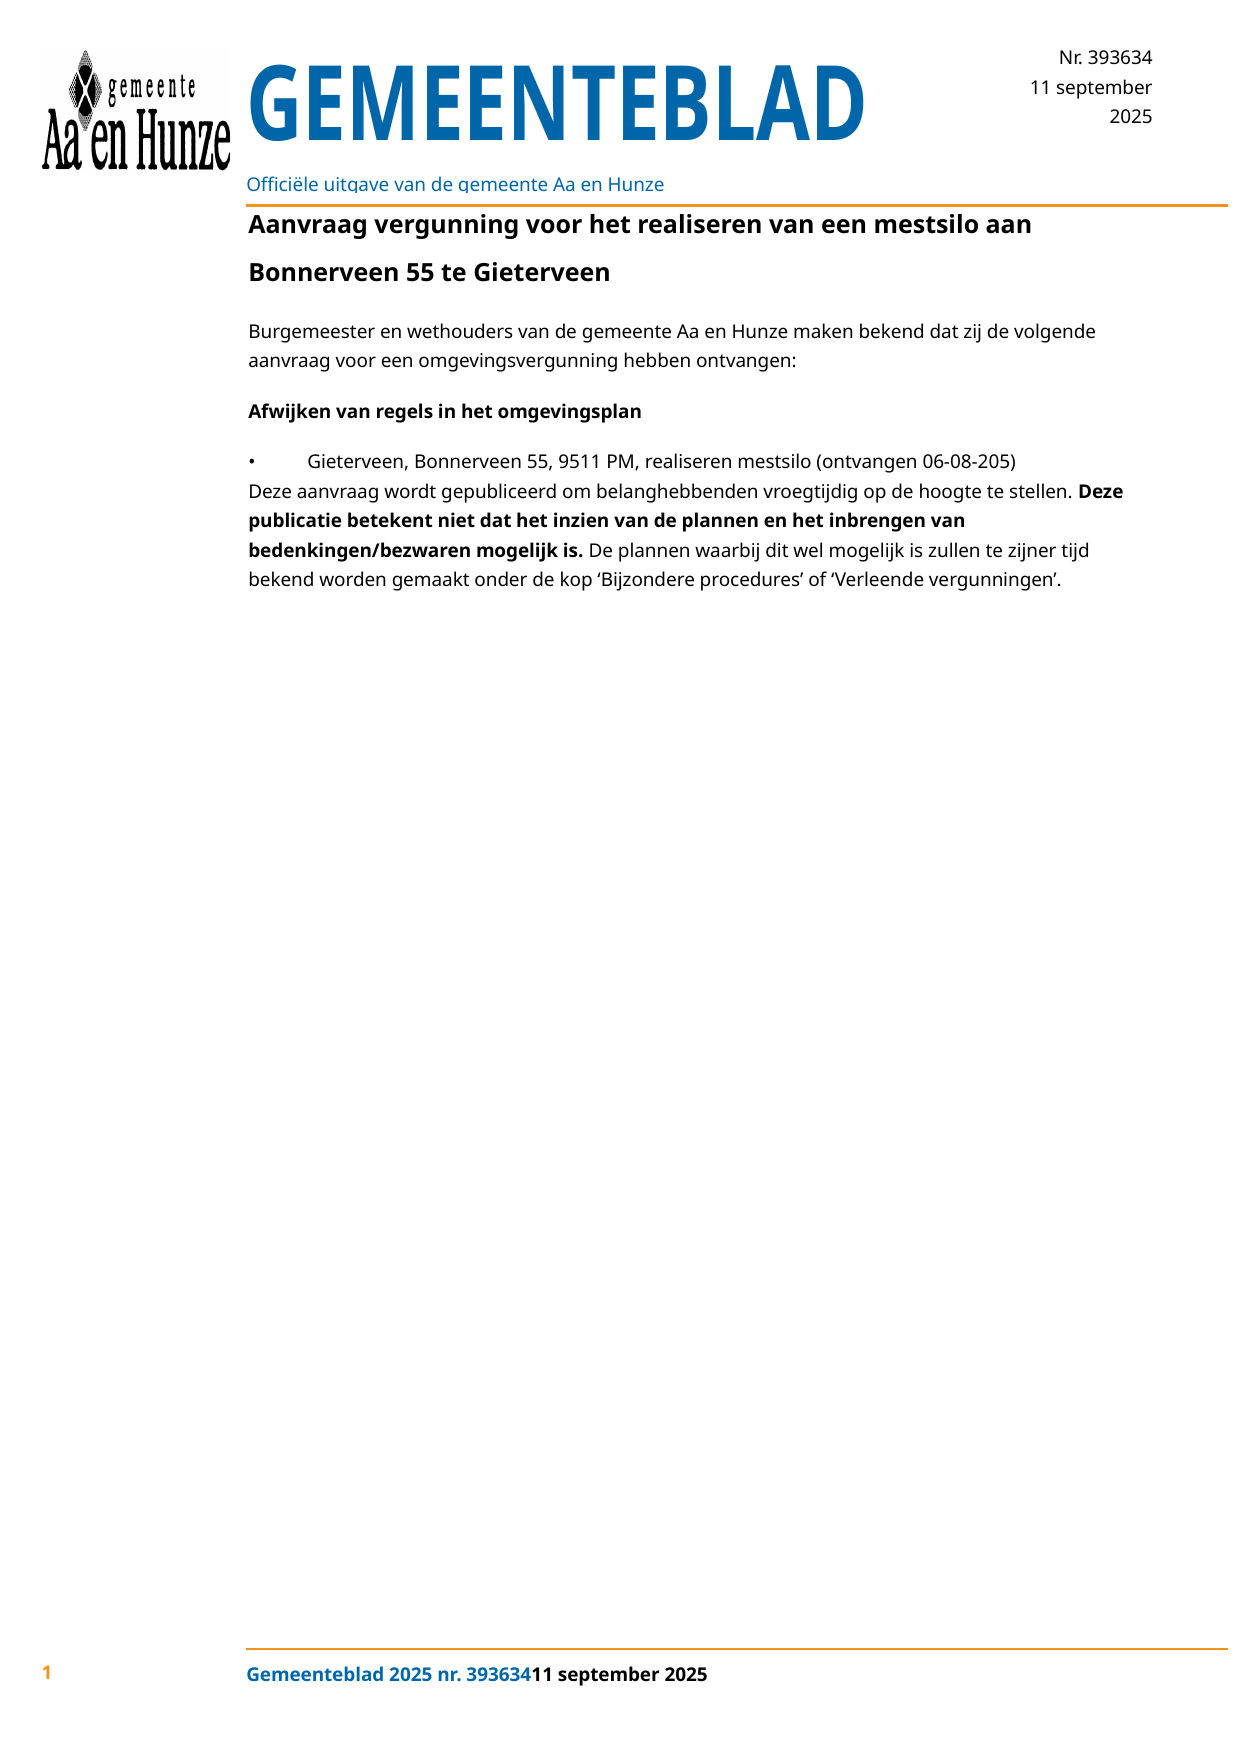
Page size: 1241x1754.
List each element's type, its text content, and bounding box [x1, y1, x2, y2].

text Burgemeester en wethouders van de gemeente Aa en Hunze maken bekend dat zij de volgende aanvraag voor een omgevingsvergunning hebben ontvangen: [248, 318, 1152, 373]
text Aanvraag vergunning voor het realiseren van een mestsilo aan Bonnerveen 55 te Gieterveen [248, 207, 1152, 288]
text Deze aanvraag wordt gepubliceerd om belanghebbenden vroegtijdig op de hoogte te stellen. Deze publicatie betekent niet dat het inzien van de plannen en het inbrengen van bedenkingen/bezwaren mogelijk is. De plannen waarbij dit wel mogelijk is zullen te zijner tijd bekend worden gemaakt onder de kop ‘Bijzondere procedures’ of ‘Verleende vergunningen’. [248, 478, 1152, 592]
picture [41, 47, 231, 172]
list Gieterveen, Bonnerveen 55, 9511 PM, realiseren mestsilo (ontvangen 06-08-205) [248, 448, 1152, 474]
text Afwijken van regels in het omgevingsplan [248, 398, 1152, 424]
